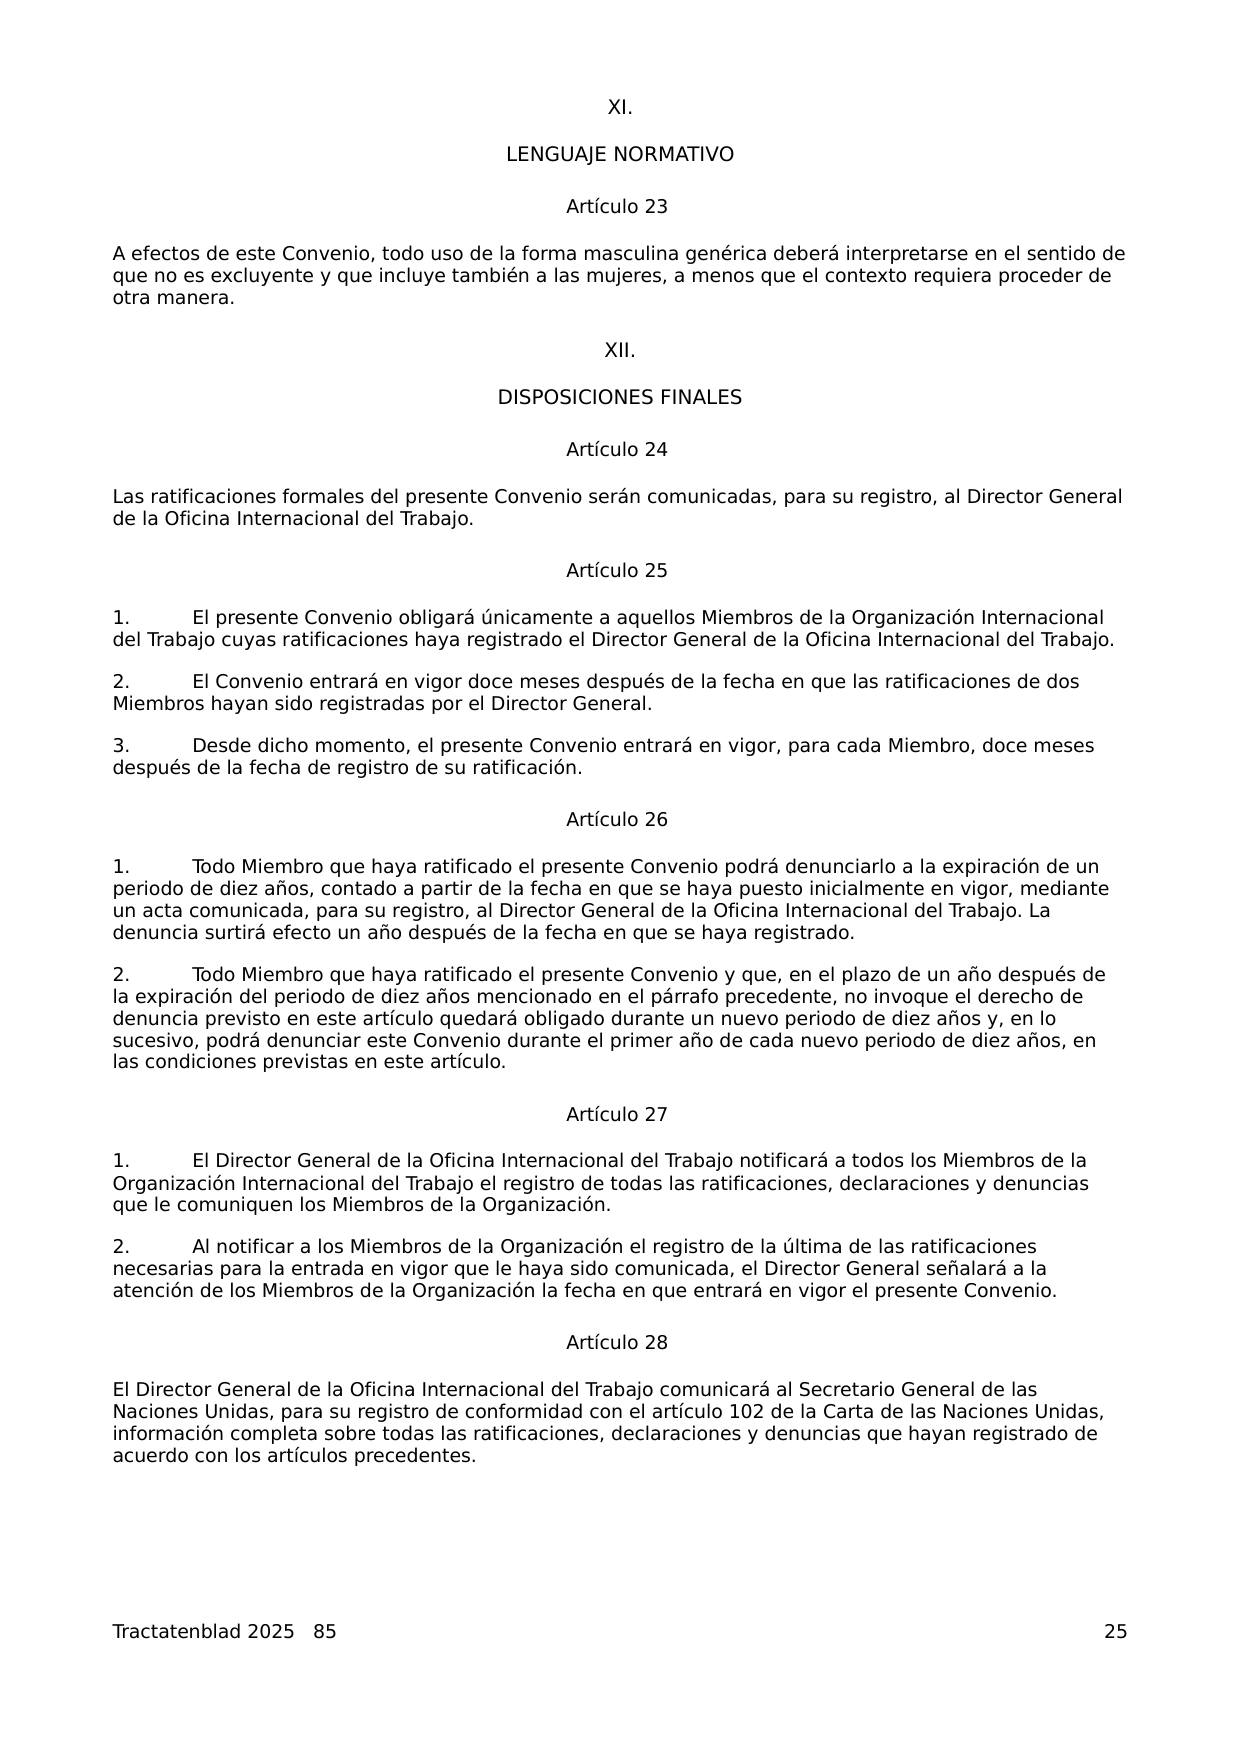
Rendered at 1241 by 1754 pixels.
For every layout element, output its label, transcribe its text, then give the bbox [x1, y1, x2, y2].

subtitle XI. LENGUAJE NORMATIVO [112, 96, 1128, 166]
text 2. Todo Miembro que haya ratificado el presente Convenio y que, en el plazo de un año después de la expiración del periodo de diez años mencionado en el párrafo precedente, no invoque el derecho de denuncia previsto en este artículo quedará obligado durante un nuevo periodo de diez años y, en lo sucesivo, podrá denunciar este Convenio durante el primer año de cada nuevo periodo de diez años, en las condiciones previstas en este artículo. [112, 963, 1128, 1073]
subtitle Artículo 24 [112, 439, 1128, 461]
text 2. El Convenio entrará en vigor doce meses después de la fecha en que las ratificaciones de dos Miembros hayan sido registradas por el Director General. [112, 671, 1128, 715]
text 3. Desde dicho momento, el presente Convenio entrará en vigor, para cada Miembro, doce meses después de la fecha de registro de su ratificación. [112, 735, 1128, 779]
subtitle Artículo 28 [112, 1332, 1128, 1354]
text 2. Al notificar a los Miembros de la Organización el registro de la última de las ratificaciones necesarias para la entrada en vigor que le haya sido comunicada, el Director General señalará a la atención de los Miembros de la Organización la fecha en que entrará en vigor el presente Convenio. [112, 1236, 1128, 1302]
text 1. Todo Miembro que haya ratificado el presente Convenio podrá denunciarlo a la expiración de un periodo de diez años, contado a partir de la fecha en que se haya puesto inicialmente en vigor, mediante un acta comunicada, para su registro, al Director General de la Oficina Internacional del Trabajo. La denuncia surtirá efecto un año después de la fecha en que se haya registrado. [112, 856, 1128, 943]
subtitle Artículo 26 [112, 809, 1128, 831]
text El Director General de la Oficina Internacional del Trabajo comunicará al Secretario General de las Naciones Unidas, para su registro de conformidad con el artículo 102 de la Carta de las Naciones Unidas, información completa sobre todas las ratificaciones, declaraciones y denuncias que hayan registrado de acuerdo con los artículos precedentes. [112, 1379, 1128, 1467]
text A efectos de este Convenio, todo uso de la forma masculina genérica deberá interpretarse en el sentido de que no es excluyente y que incluye también a las mujeres, a menos que el contexto requiera proceder de otra manera. [112, 243, 1128, 309]
subtitle Artículo 25 [112, 560, 1128, 582]
subtitle XII. DISPOSICIONES FINALES [112, 339, 1128, 409]
text 1. El Director General de la Oficina Internacional del Trabajo notificará a todos los Miembros de la Organización Internacional del Trabajo el registro de todas las ratificaciones, declaraciones y denuncias que le comuniquen los Miembros de la Organización. [112, 1150, 1128, 1216]
text 1. El presente Convenio obligará únicamente a aquellos Miembros de la Organización Internacional del Trabajo cuyas ratificaciones haya registrado el Director General de la Oficina Internacional del Trabajo. [112, 607, 1128, 651]
text Las ratificaciones formales del presente Convenio serán comunicadas, para su registro, al Director General de la Oficina Internacional del Trabajo. [112, 486, 1128, 530]
subtitle Artículo 23 [112, 196, 1128, 218]
subtitle Artículo 27 [112, 1103, 1128, 1125]
